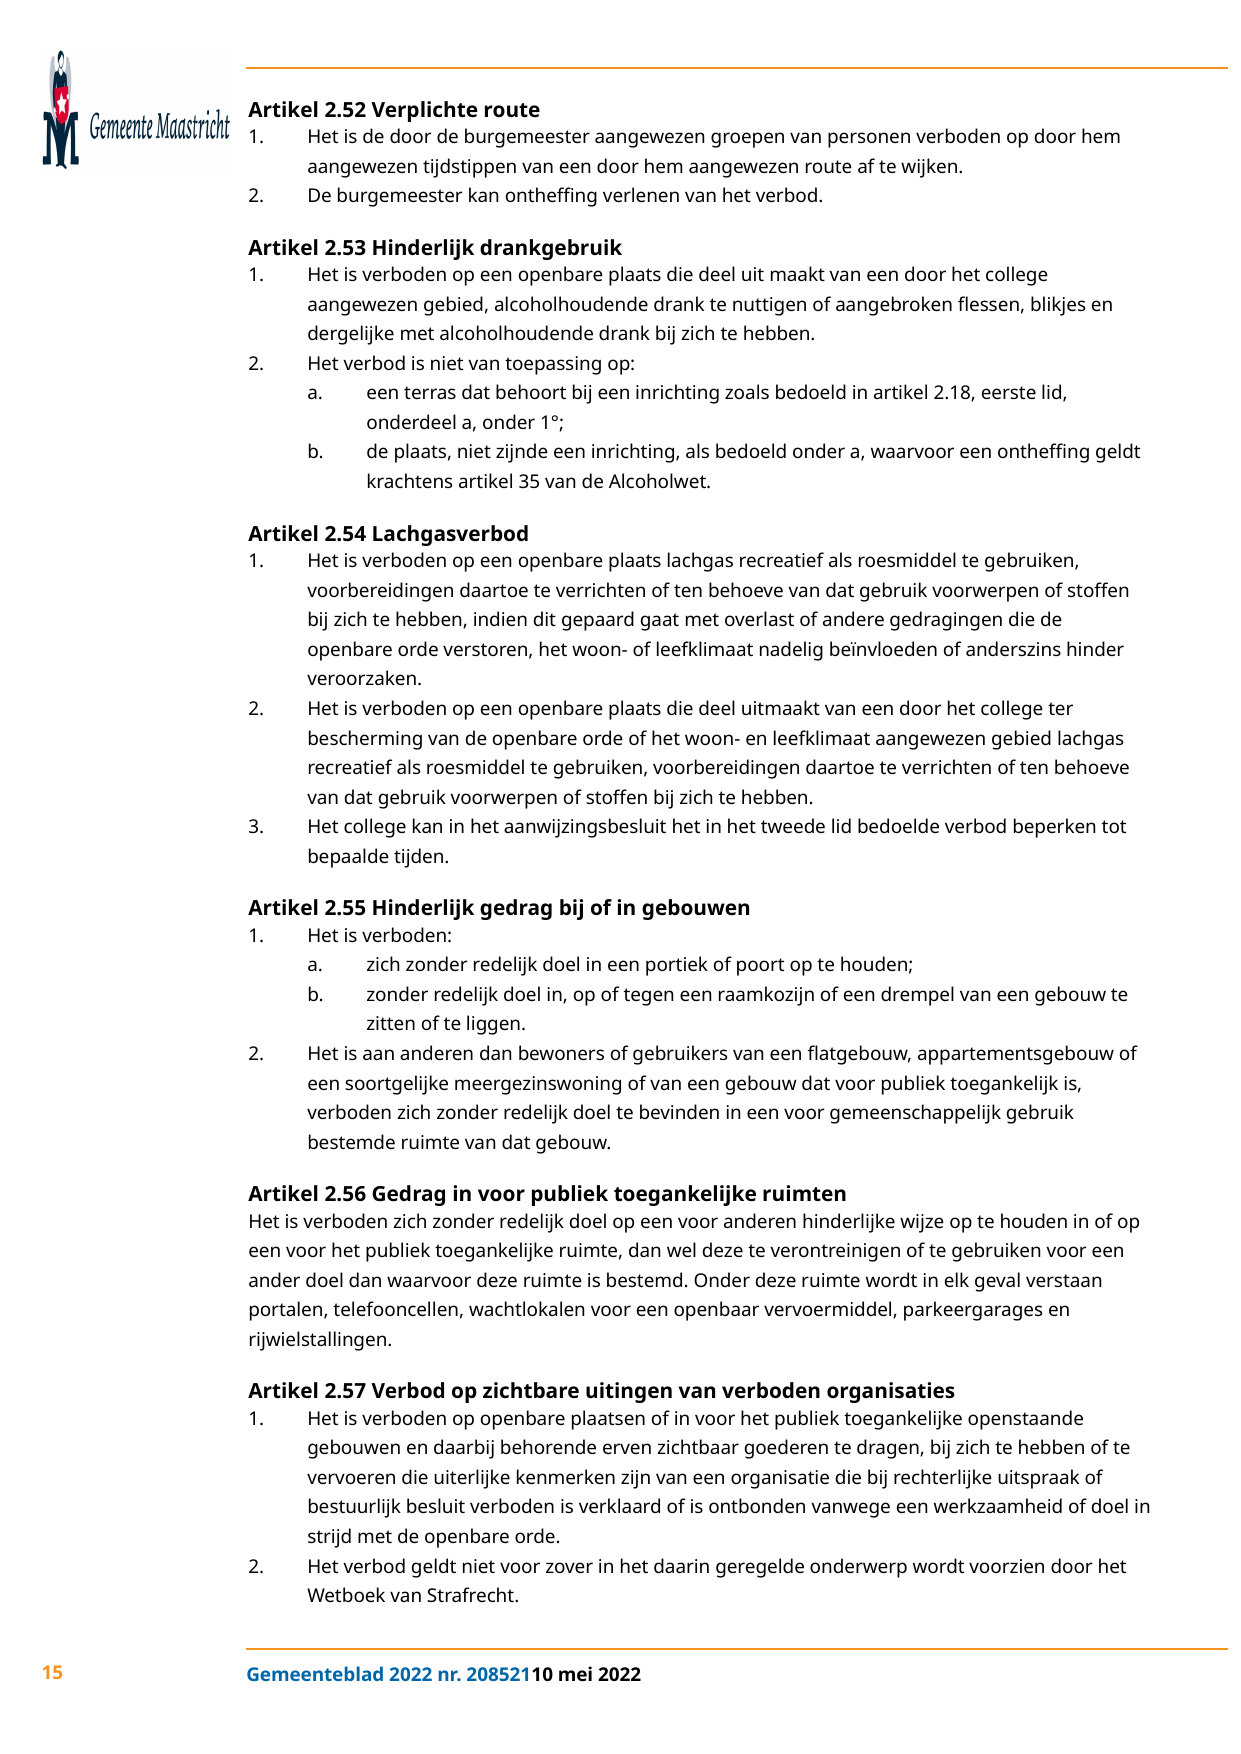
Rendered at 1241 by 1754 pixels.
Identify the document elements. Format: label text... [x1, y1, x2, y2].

text Het is verboden zich zonder redelijk doel op een voor anderen hinderlijke wijze op te houden in of op een voor het publiek toegankelijke ruimte, dan wel deze te verontreinigen of te gebruiken voor een ander doel dan waarvoor deze ruimte is bestemd. Onder deze ruimte wordt in elk geval verstaan portalen, telefooncellen, wachtlokalen voor een openbaar vervoermiddel, parkeergarages en rijwielstallingen. [248, 1208, 1152, 1352]
text Artikel 2.52 Verplichte route [248, 95, 1152, 123]
list zonder redelijk doel in, op of tegen een raamkozijn of een drempel van een gebouw te zitten of te liggen. [307, 981, 1152, 1036]
text Artikel 2.53 Hinderlijk drankgebruik [248, 233, 1152, 261]
list Het is de door de burgemeester aangewezen groepen van personen verboden op door hem aangewezen tijdstippen van een door hem aangewezen route af te wijken. [248, 123, 1152, 178]
list Het is aan anderen dan bewoners of gebruikers van een flatgebouw, appartementsgebouw of een soortgelijke meergezinswoning of van een gebouw dat voor publiek toegankelijk is, verboden zich zonder redelijk doel te bevinden in een voor gemeenschappelijk gebruik bestemde ruimte van dat gebouw. [248, 1040, 1152, 1155]
list de plaats, niet zijnde een inrichting, als bedoeld onder a, waarvoor een ontheffing geldt krachtens artikel 35 van de Alcoholwet. [307, 439, 1152, 494]
text Artikel 2.57 Verbod op zichtbare uitingen van verboden organisaties [248, 1377, 1152, 1405]
list Het verbod is niet van toepassing op: [248, 350, 1152, 376]
list zich zonder redelijk doel in een portiek of poort op te houden; [307, 951, 1152, 977]
text Artikel 2.54 Lachgasverbod [248, 519, 1152, 547]
list Het is verboden op een openbare plaats lachgas recreatief als roesmiddel te gebruiken, voorbereidingen daartoe te verrichten of ten behoeve van dat gebruik voorwerpen of stoffen bij zich te hebben, indien dit gepaard gaat met overlast of andere gedragingen die de openbare orde verstoren, het woon- of leefklimaat nadelig beïnvloeden of anderszins hinder veroorzaken. [248, 547, 1152, 691]
list Het is verboden op een openbare plaats die deel uit maakt van een door het college aangewezen gebied, alcoholhoudende drank te nuttigen of aangebroken flessen, blikjes en dergelijke met alcoholhoudende drank bij zich te hebben. [248, 261, 1152, 346]
list Het is verboden: [248, 922, 1152, 948]
list Het is verboden op openbare plaatsen of in voor het publiek toegankelijke openstaande gebouwen en daarbij behorende erven zichtbaar goederen te dragen, bij zich te hebben of te vervoeren die uiterlijke kenmerken zijn van een organisatie die bij rechterlijke uitspraak of bestuurlijk besluit verboden is verklaard of is ontbonden vanwege een werkzaamheid of doel in strijd met de openbare orde. [248, 1405, 1152, 1549]
list Het is verboden op een openbare plaats die deel uitmaakt van een door het college ter bescherming van de openbare orde of het woon- en leefklimaat aangewezen gebied lachgas recreatief als roesmiddel te gebruiken, voorbereidingen daartoe te verrichten of ten behoeve van dat gebruik voorwerpen of stoffen bij zich te hebben. [248, 695, 1152, 809]
picture [41, 47, 231, 172]
text Artikel 2.56 Gedrag in voor publiek toegankelijke ruimten [248, 1179, 1152, 1208]
list een terras dat behoort bij een inrichting zoals bedoeld in artikel 2.18, eerste lid, onderdeel a, onder 1°; [307, 379, 1152, 435]
list Het verbod geldt niet voor zover in het daarin geregelde onderwerp wordt voorzien door het Wetboek van Strafrecht. [248, 1553, 1152, 1608]
list De burgemeester kan ontheffing verlenen van het verbod. [248, 182, 1152, 208]
list Het college kan in het aanwijzingsbesluit het in het tweede lid bedoelde verbod beperken tot bepaalde tijden. [248, 813, 1152, 869]
text Artikel 2.55 Hinderlijk gedrag bij of in gebouwen [248, 893, 1152, 922]
